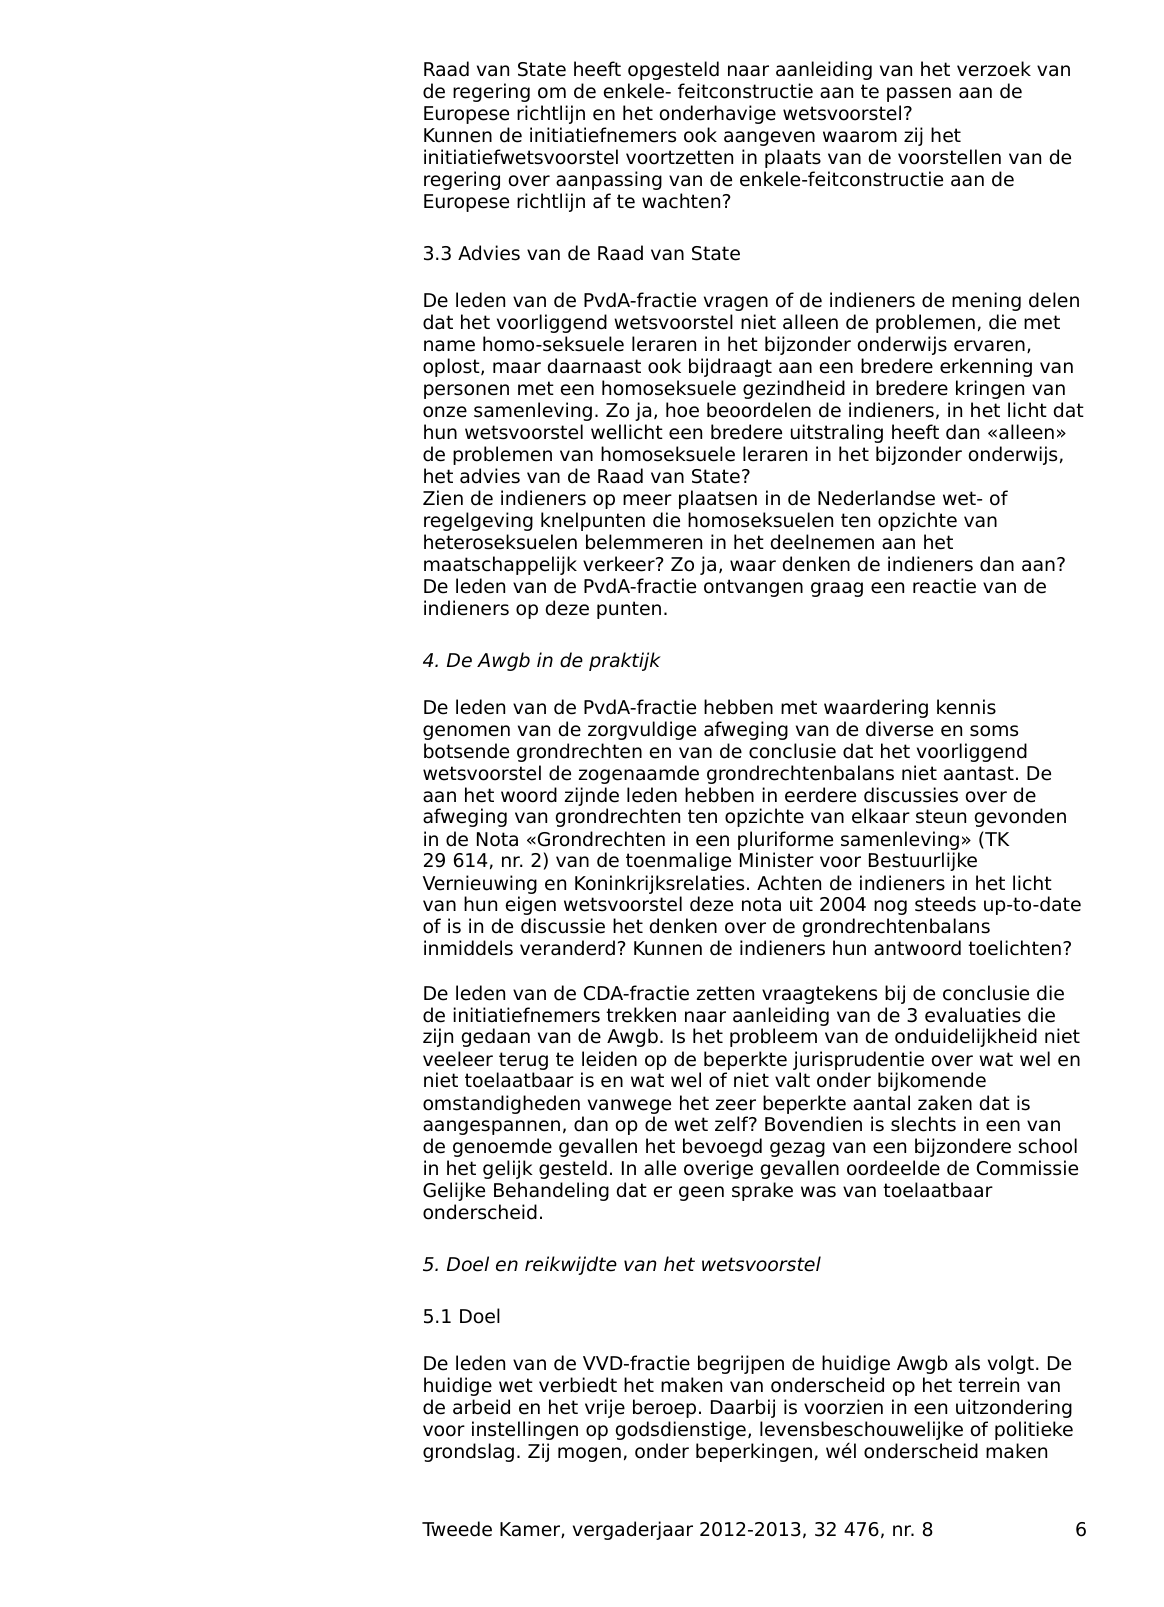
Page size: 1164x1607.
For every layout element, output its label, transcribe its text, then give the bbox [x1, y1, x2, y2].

subtitle 5. Doel en reikwijdte van het wetsvoorstel [422, 1254, 1087, 1276]
text Zien de indieners op meer plaatsen in de Nederlandse wet- of regelgeving knelpunten die homoseksuelen ten opzichte van heteroseksuelen belemmeren in het deelnemen aan het maatschappelijk verkeer? Zo ja, waar denken de indieners dan aan? De leden van de PvdA-fractie ontvangen graag een reactie van de indieners op deze punten. [422, 488, 1087, 619]
text Kunnen de initiatiefnemers ook aangeven waarom zij het initiatiefwetsvoorstel voortzetten in plaats van de voorstellen van de regering over aanpassing van de enkele-feitconstructie aan de Europese richtlijn af te wachten? [422, 125, 1087, 213]
subtitle 3.3 Advies van de Raad van State [422, 243, 1087, 265]
text De leden van de VVD-fractie begrijpen de huidige Awgb als volgt. De huidige wet verbiedt het maken van onderscheid op het terrein van de arbeid en het vrije beroep. Daarbij is voorzien in een uitzondering voor instellingen op godsdienstige, levensbeschouwelijke of politieke grondslag. Zij mogen, onder beperkingen, wél onderscheid maken [422, 1353, 1087, 1463]
subtitle 5.1 Doel [422, 1306, 1087, 1328]
text Raad van State heeft opgesteld naar aanleiding van het verzoek van de regering om de enkele- feitconstructie aan te passen aan de Europese richtlijn en het onderhavige wetsvoorstel? [422, 59, 1087, 125]
subtitle 4. De Awgb in de praktijk [422, 649, 1087, 672]
text De leden van de PvdA-fractie hebben met waardering kennis genomen van de zorgvuldige afweging van de diverse en soms botsende grondrechten en van de conclusie dat het voorliggend wetsvoorstel de zogenaamde grondrechtenbalans niet aantast. De aan het woord zijnde leden hebben in eerdere discussies over de afweging van grondrechten ten opzichte van elkaar steun gevonden in de Nota «Grondrechten in een pluriforme samenleving» (TK 29 614, nr. 2) van de toenmalige Minister voor Bestuurlijke Vernieuwing en Koninkrijksrelaties. Achten de indieners in het licht van hun eigen wetsvoorstel deze nota uit 2004 nog steeds up-to-date of is in de discussie het denken over de grondrechtenbalans inmiddels veranderd? Kunnen de indieners hun antwoord toelichten? [422, 697, 1087, 960]
text De leden van de PvdA-fractie vragen of de indieners de mening delen dat het voorliggend wetsvoorstel niet alleen de problemen, die met name homo-seksuele leraren in het bijzonder onderwijs ervaren, oplost, maar daarnaast ook bijdraagt aan een bredere erkenning van personen met een homoseksuele gezindheid in bredere kringen van onze samenleving. Zo ja, hoe beoordelen de indieners, in het licht dat hun wetsvoorstel wellicht een bredere uitstraling heeft dan «alleen» de problemen van homoseksuele leraren in het bijzonder onderwijs, het advies van de Raad van State? [422, 290, 1087, 488]
text De leden van de CDA-fractie zetten vraagtekens bij de conclusie die de initiatiefnemers trekken naar aanleiding van de 3 evaluaties die zijn gedaan van de Awgb. Is het probleem van de onduidelijkheid niet veeleer terug te leiden op de beperkte jurisprudentie over wat wel en niet toelaatbaar is en wat wel of niet valt onder bijkomende omstandigheden vanwege het zeer beperkte aantal zaken dat is aangespannen, dan op de wet zelf? Bovendien is slechts in een van de genoemde gevallen het bevoegd gezag van een bijzondere school in het gelijk gesteld. In alle overige gevallen oordeelde de Commissie Gelijke Behandeling dat er geen sprake was van toelaatbaar onderscheid. [422, 982, 1087, 1224]
